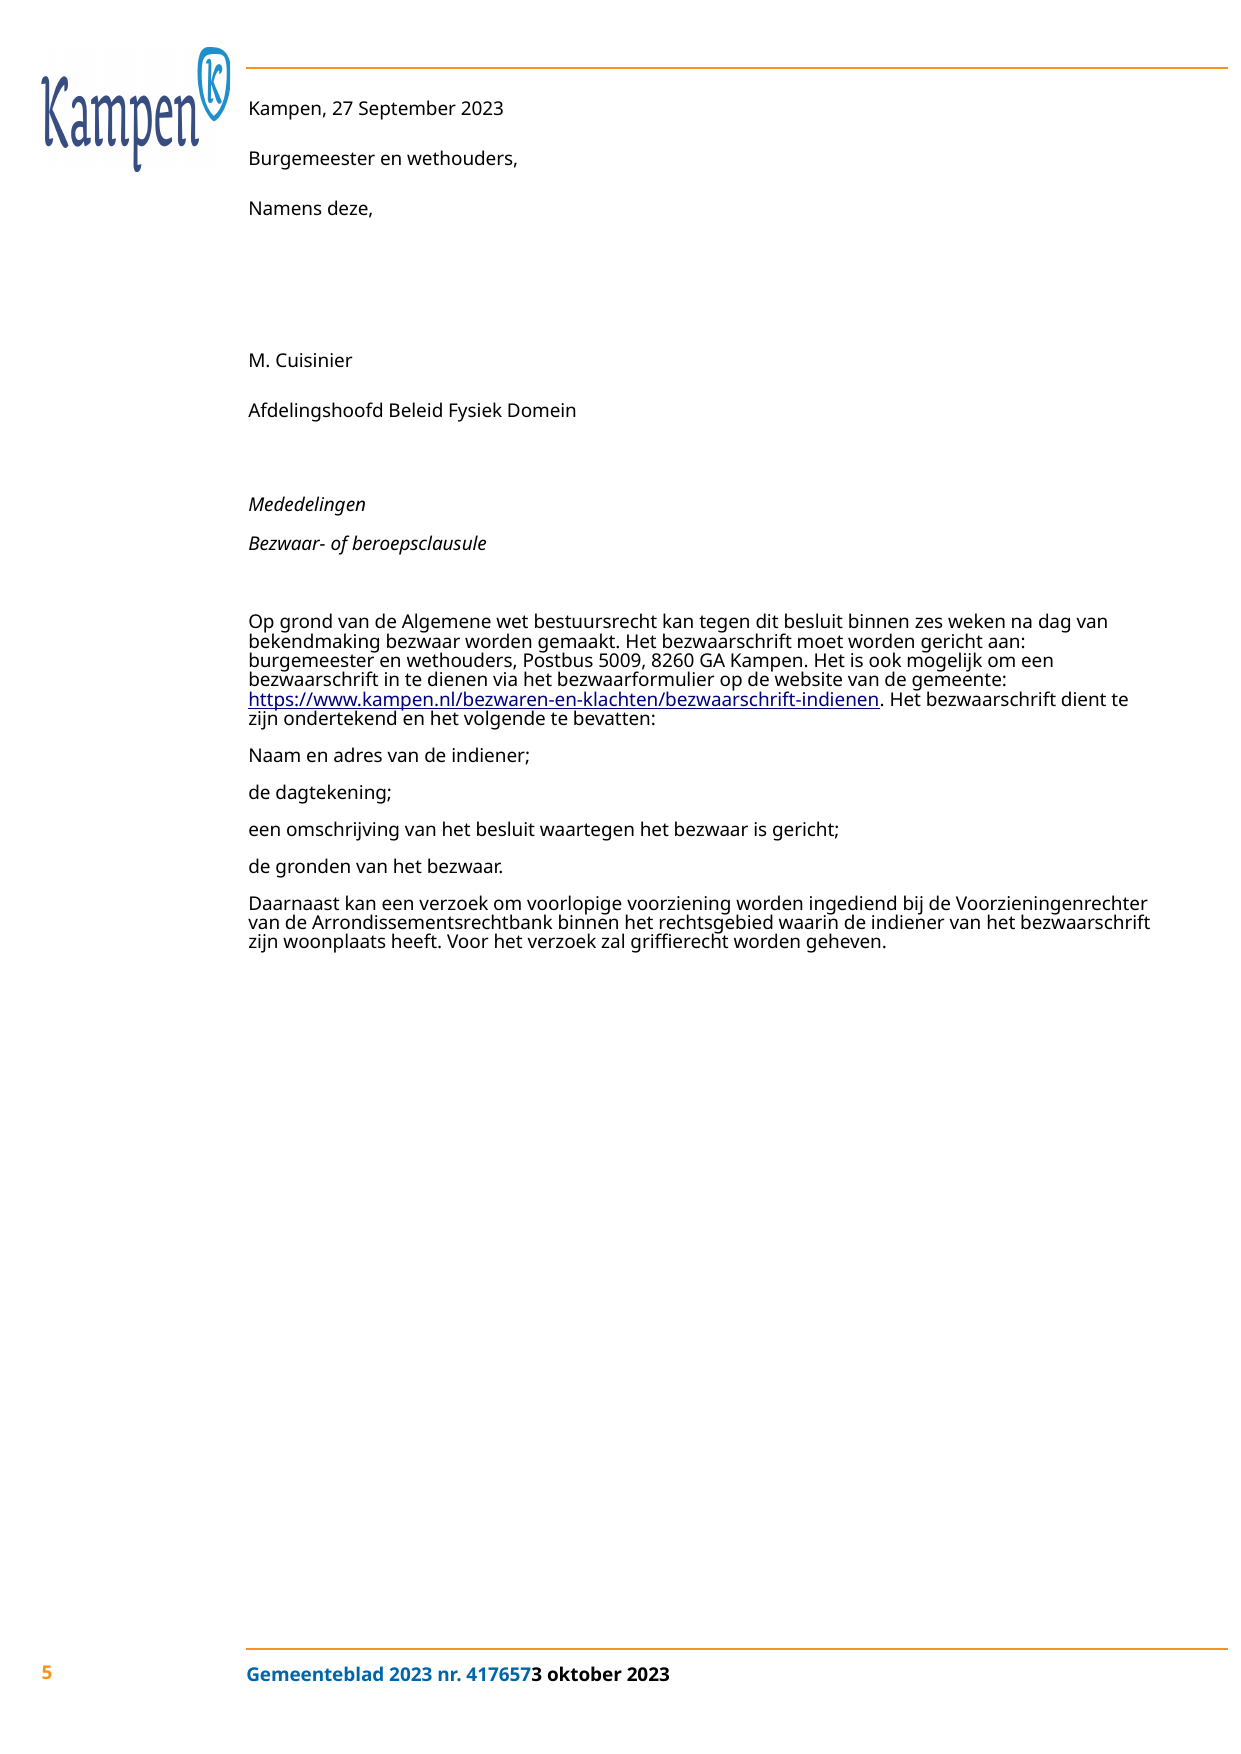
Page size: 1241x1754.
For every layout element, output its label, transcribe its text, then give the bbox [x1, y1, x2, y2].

text Afdelingshoofd Beleid Fysiek Domein [248, 397, 1152, 423]
text Bezwaar- of beroepsclausule [248, 530, 1152, 556]
text M. Cuisinier [248, 347, 1152, 373]
text Namens deze, [248, 196, 1152, 221]
text Mededelingen [248, 491, 1152, 517]
text Kampen, 27 September 2023 [248, 95, 1152, 121]
text Op grond van de Algemene wet bestuursrecht kan tegen dit besluit binnen zes weken na dag van bekendmaking bezwaar worden gemaakt. Het bezwaarschrift moet worden gericht aan: burgemeester en wethouders, Postbus 5009, 8260 GA Kampen. Het is ook mogelijk om een bezwaarschrift in te dienen via het bezwaarformulier op de website van de gemeente: https://www.kampen.nl/bezwaren-en-klachten/bezwaarschrift-indienen. Het bezwaarschrift dient te zijn ondertekend en het volgende te bevatten: [248, 613, 1152, 729]
text Naam en adres van de indiener; [248, 747, 1152, 766]
text Daarnaast kan een verzoek om voorlopige voorziening worden ingediend bij de Voorzieningenrechter van de Arrondissementsrechtbank binnen het rechtsgebied waarin de indiener van het bezwaarschrift zijn woonplaats heeft. Voor het verzoek zal griffierecht worden geheven. [248, 895, 1152, 952]
text een omschrijving van het besluit waartegen het bezwaar is gericht; [248, 821, 1152, 840]
text Burgemeester en wethouders, [248, 145, 1152, 171]
text de gronden van het bezwaar. [248, 858, 1152, 877]
picture [41, 47, 231, 172]
text de dagtekening; [248, 784, 1152, 803]
